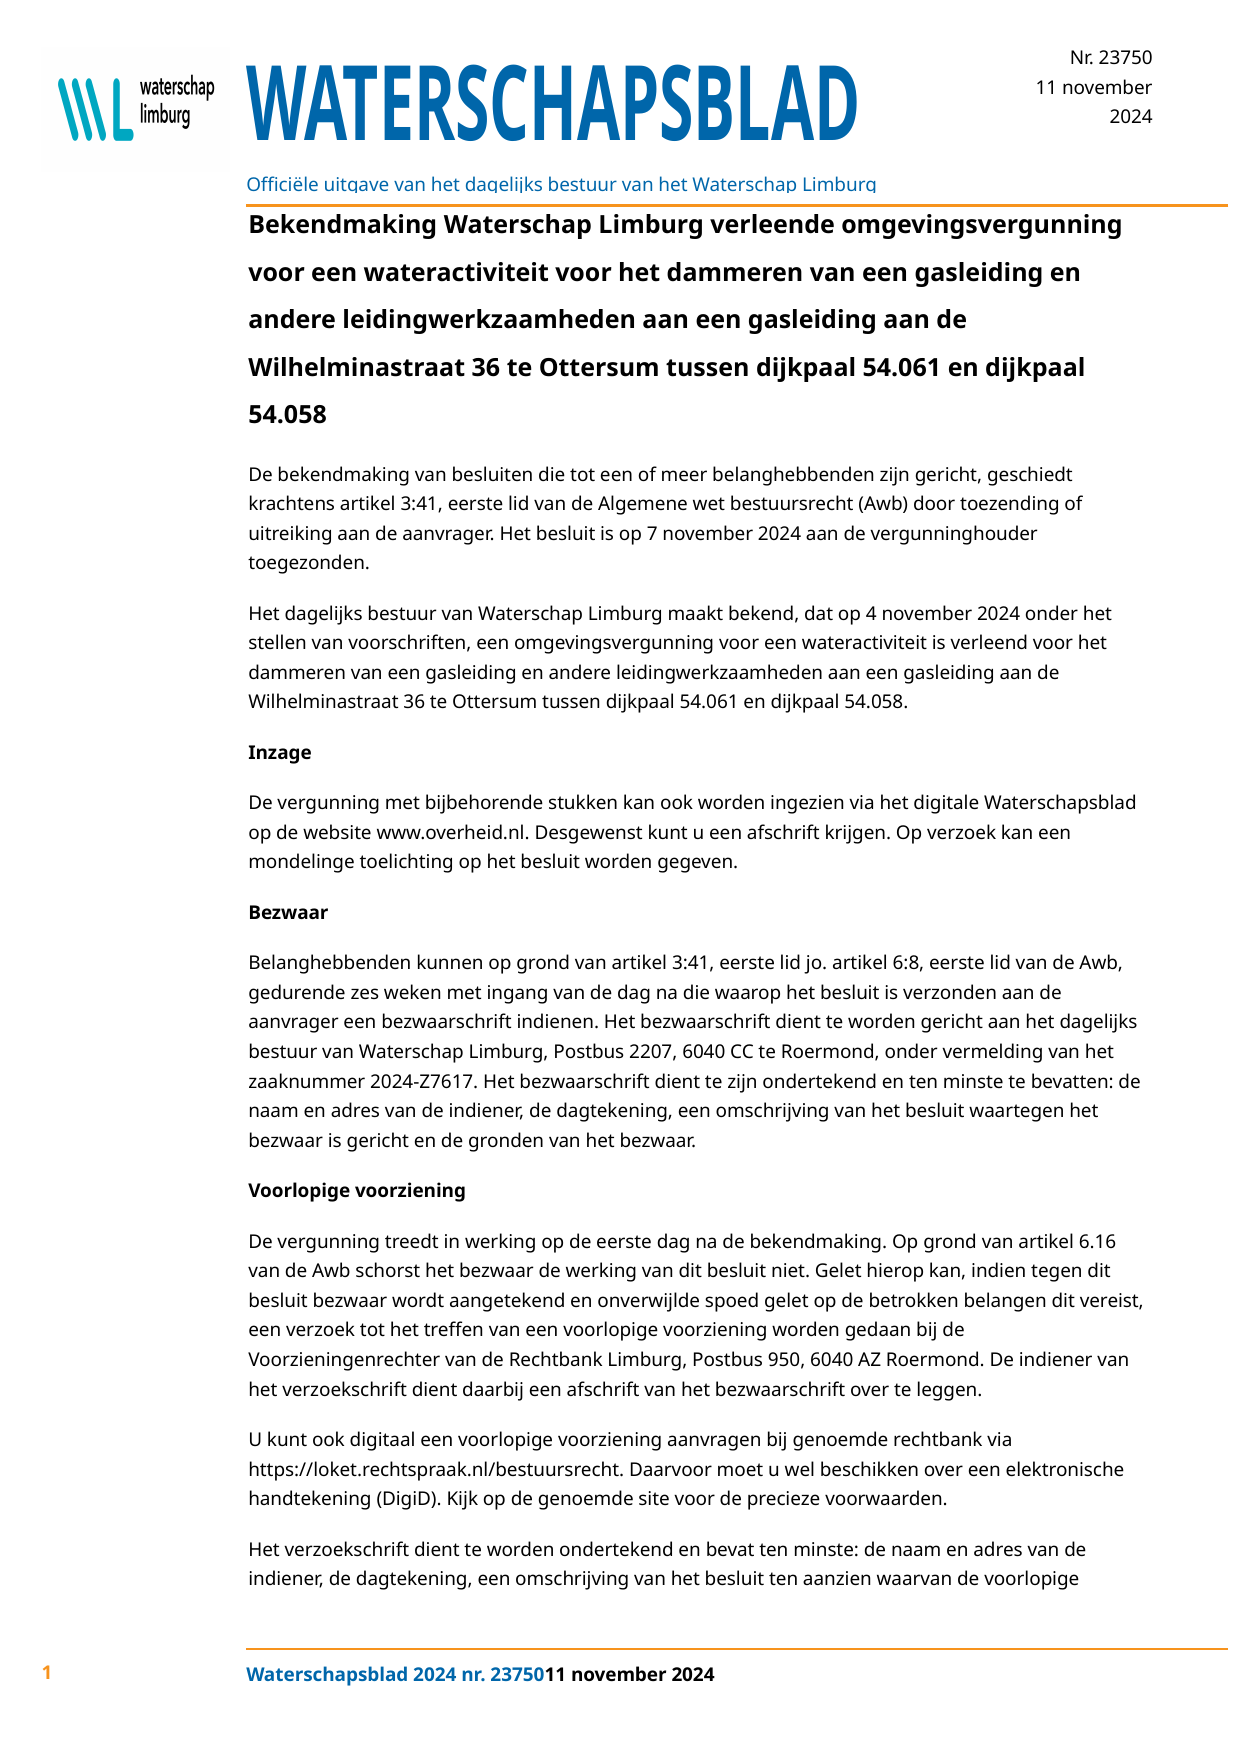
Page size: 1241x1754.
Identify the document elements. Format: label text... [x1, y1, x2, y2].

text De vergunning treedt in werking op de eerste dag na de bekendmaking. Op grond van artikel 6.16 van de Awb schorst het bezwaar de werking van dit besluit niet. Gelet hierop kan, indien tegen dit besluit bezwaar wordt aangetekend en onverwijlde spoed gelet op de betrokken belangen dit vereist, een verzoek tot het treffen van een voorlopige voorziening worden gedaan bij de Voorzieningenrechter van de Rechtbank Limburg, Postbus 950, 6040 AZ Roermond. De indiener van het verzoekschrift dient daarbij een afschrift van het bezwaarschrift over te leggen. [248, 1228, 1152, 1401]
text Het dagelijks bestuur van Waterschap Limburg maakt bekend, dat op 4 november 2024 onder het stellen van voorschriften, een omgevingsvergunning voor een wateractiviteit is verleend voor het dammeren van een gasleiding en andere leidingwerkzaamheden aan een gasleiding aan de Wilhelminastraat 36 te Ottersum tussen dijkpaal 54.061 en dijkpaal 54.058. [248, 600, 1152, 714]
text U kunt ook digitaal een voorlopige voorziening aanvragen bij genoemde rechtbank via https://loket.rechtspraak.nl/bestuursrecht. Daarvoor moet u wel beschikken over een elektronische handtekening (DigiD). Kijk op de genoemde site voor de precieze voorwaarden. [248, 1426, 1152, 1511]
text De vergunning met bijbehorende stukken kan ook worden ingezien via het digitale Waterschapsblad op de website www.overheid.nl. Desgewenst kunt u een afschrift krijgen. Op verzoek kan een mondelinge toelichting op het besluit worden gegeven. [248, 789, 1152, 874]
text Belanghebbenden kunnen op grond van artikel 3:41, eerste lid jo. artikel 6:8, eerste lid van de Awb, gedurende zes weken met ingang van de dag na die waarop het besluit is verzonden aan de aanvrager een bezwaarschrift indienen. Het bezwaarschrift dient te worden gericht aan het dagelijks bestuur van Waterschap Limburg, Postbus 2207, 6040 CC te Roermond, onder vermelding van het zaaknummer 2024-Z7617. Het bezwaarschrift dient te zijn ondertekend en ten minste te bevatten: de naam en adres van de indiener, de dagtekening, een omschrijving van het besluit waartegen het bezwaar is gericht en de gronden van het bezwaar. [248, 949, 1152, 1153]
picture [41, 47, 231, 172]
text Bezwaar [248, 899, 1152, 925]
text Inzage [248, 739, 1152, 765]
text Bekendmaking Waterschap Limburg verleende omgevingsvergunning voor een wateractiviteit voor het dammeren van een gasleiding en andere leidingwerkzaamheden aan een gasleiding aan de Wilhelminastraat 36 te Ottersum tussen dijkpaal 54.061 en dijkpaal 54.058 [248, 207, 1152, 431]
text Voorlopige voorziening [248, 1177, 1152, 1203]
text Het verzoekschrift dient te worden ondertekend en bevat ten minste: de naam en adres van de indiener, de dagtekening, een omschrijving van het besluit ten aanzien waarvan de voorlopige [248, 1536, 1152, 1591]
text De bekendmaking van besluiten die tot een of meer belanghebbenden zijn gericht, geschiedt krachtens artikel 3:41, eerste lid van de Algemene wet bestuursrecht (Awb) door toezending of uitreiking aan de aanvrager. Het besluit is op 7 november 2024 aan de vergunninghouder toegezonden. [248, 461, 1152, 575]
